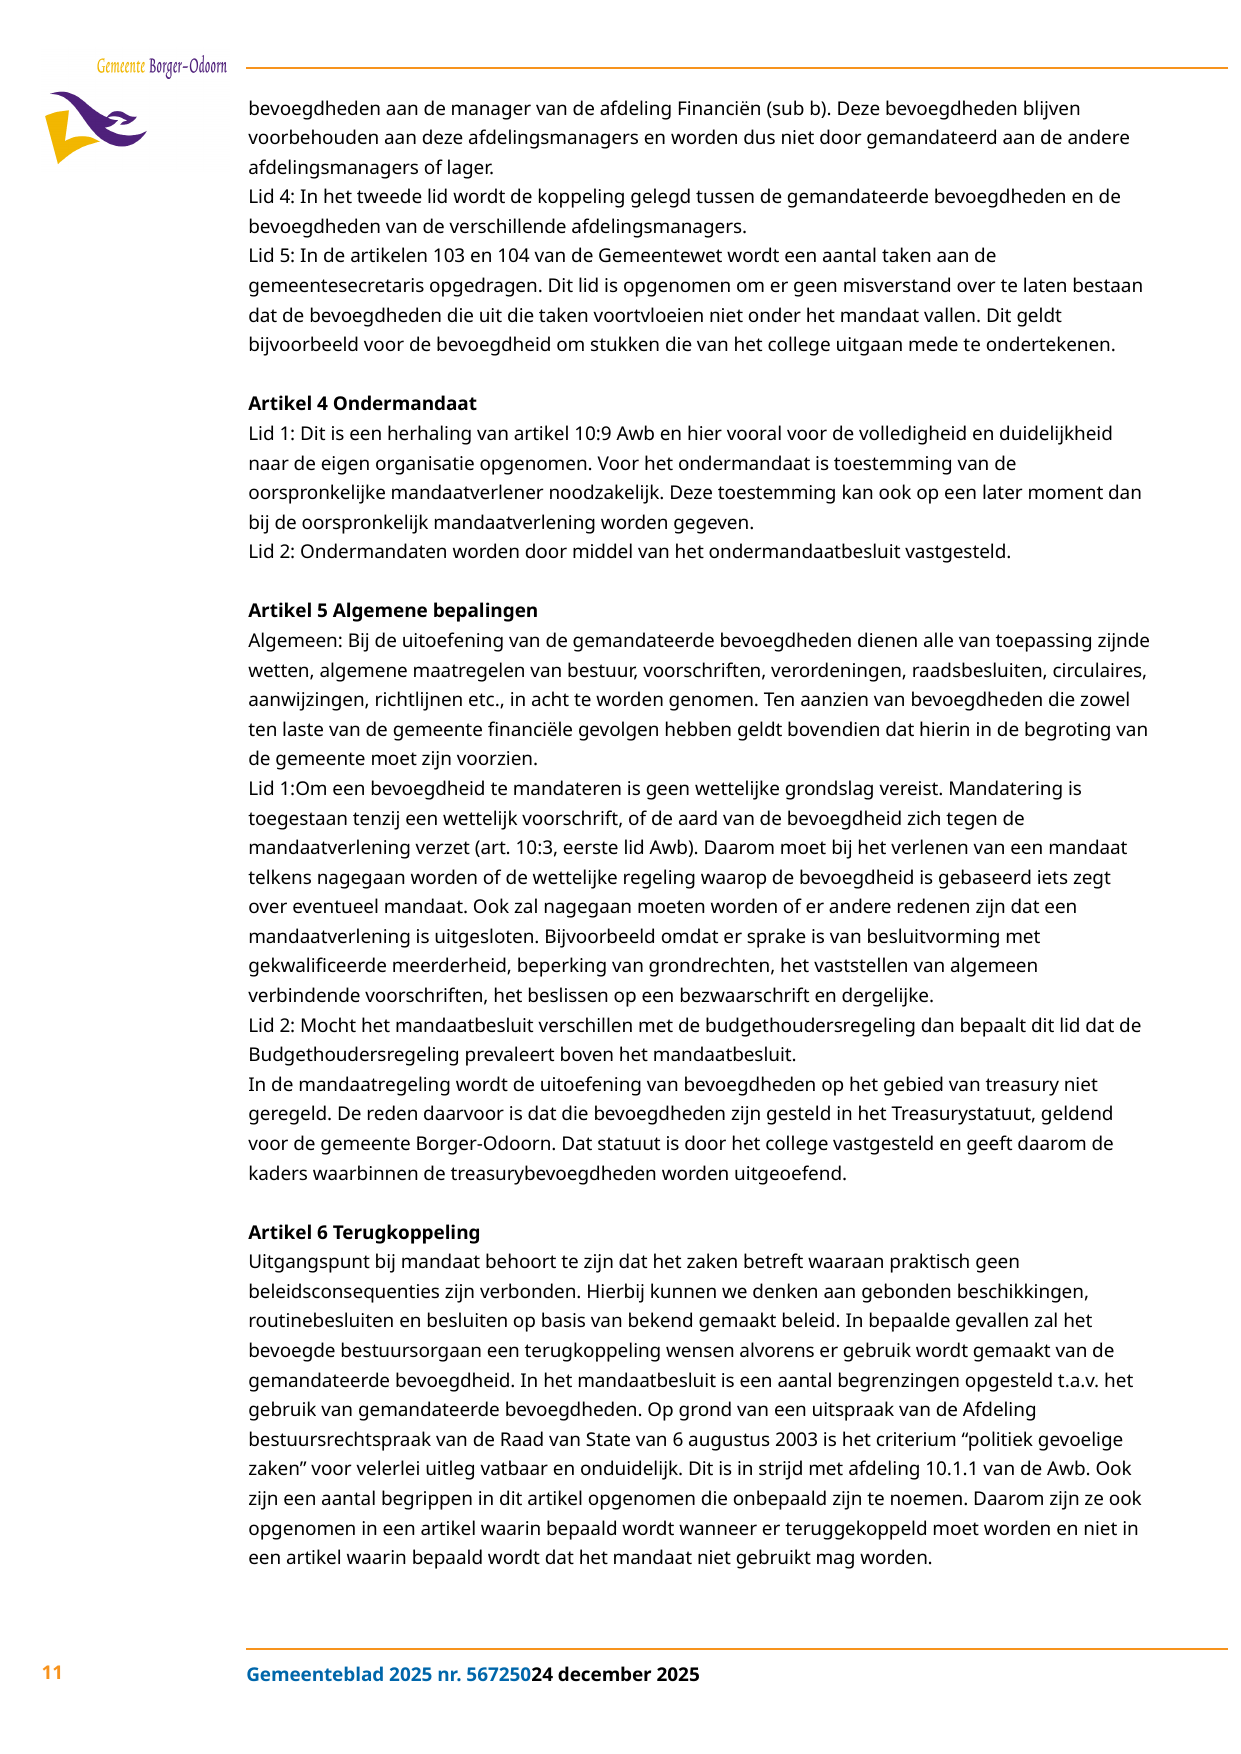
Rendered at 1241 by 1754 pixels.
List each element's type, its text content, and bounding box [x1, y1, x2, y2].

text Lid 1:Om een bevoegdheid te mandateren is geen wettelijke grondslag vereist. Mandatering is toegestaan tenzij een wettelijk voorschrift, of de aard van de bevoegdheid zich tegen de mandaatverlening verzet (art. 10:3, eerste lid Awb). Daarom moet bij het verlenen van een mandaat telkens nagegaan worden of de wettelijke regeling waarop de bevoegdheid is gebaseerd iets zegt over eventueel mandaat. Ook zal nagegaan moeten worden of er andere redenen zijn dat een mandaatverlening is uitgesloten. Bijvoorbeeld omdat er sprake is van besluitvorming met gekwalificeerde meerderheid, beperking van grondrechten, het vaststellen van algemeen verbindende voorschriften, het beslissen op een bezwaarschrift en dergelijke. [248, 775, 1152, 1008]
text Artikel 6 Terugkoppeling [248, 1219, 1152, 1245]
text In de mandaatregeling wordt de uitoefening van bevoegdheden op het gebied van treasury niet geregeld. De reden daarvoor is dat die bevoegdheden zijn gesteld in het Treasurystatuut, geldend voor de gemeente Borger-Odoorn. Dat statuut is door het college vastgesteld en geeft daarom de kaders waarbinnen de treasurybevoegdheden worden uitgeoefend. [248, 1071, 1152, 1186]
text Lid 4: In het tweede lid wordt de koppeling gelegd tussen de gemandateerde bevoegdheden en de bevoegdheden van de verschillende afdelingsmanagers. [248, 183, 1152, 239]
picture [41, 47, 231, 172]
text Artikel 4 Ondermandaat [248, 391, 1152, 416]
text Artikel 5 Algemene bepalingen [248, 598, 1152, 623]
text Uitgangspunt bij mandaat behoort te zijn dat het zaken betreft waaraan praktisch geen beleidsconsequenties zijn verbonden. Hierbij kunnen we denken aan gebonden beschikkingen, routinebesluiten en besluiten op basis van bekend gemaakt beleid. In bepaalde gevallen zal het bevoegde bestuursorgaan een terugkoppeling wensen alvorens er gebruik wordt gemaakt van de gemandateerde bevoegdheid. In het mandaatbesluit is een aantal begrenzingen opgesteld t.a.v. het gebruik van gemandateerde bevoegdheden. Op grond van een uitspraak van de Afdeling bestuursrechtspraak van de Raad van State van 6 augustus 2003 is het criterium “politiek gevoelige zaken” voor velerlei uitleg vatbaar en onduidelijk. Dit is in strijd met afdeling 10.1.1 van de Awb. Ook zijn een aantal begrippen in dit artikel opgenomen die onbepaald zijn te noemen. Daarom zijn ze ook opgenomen in een artikel waarin bepaald wordt wanneer er teruggekoppeld moet worden en niet in een artikel waarin bepaald wordt dat het mandaat niet gebruikt mag worden. [248, 1248, 1152, 1570]
text Lid 1: Dit is een herhaling van artikel 10:9 Awb en hier vooral voor de volledigheid en duidelijkheid naar de eigen organisatie opgenomen. Voor het ondermandaat is toestemming van de oorspronkelijke mandaatverlener noodzakelijk. Deze toestemming kan ook op een later moment dan bij de oorspronkelijk mandaatverlening worden gegeven. [248, 420, 1152, 535]
text Lid 2: Mocht het mandaatbesluit verschillen met de budgethoudersregeling dan bepaalt dit lid dat de Budgethoudersregeling prevaleert boven het mandaatbesluit. [248, 1012, 1152, 1067]
text Algemeen: Bij de uitoefening van de gemandateerde bevoegdheden dienen alle van toepassing zijnde wetten, algemene maatregelen van bestuur, voorschriften, verordeningen, raadsbesluiten, circulaires, aanwijzingen, richtlijnen etc., in acht te worden genomen. Ten aanzien van bevoegdheden die zowel ten laste van de gemeente financiële gevolgen hebben geldt bovendien dat hierin in de begroting van de gemeente moet zijn voorzien. [248, 627, 1152, 771]
text bevoegdheden aan de manager van de afdeling Financiën (sub b). Deze bevoegdheden blijven voorbehouden aan deze afdelingsmanagers en worden dus niet door gemandateerd aan de andere afdelingsmanagers of lager. [248, 95, 1152, 180]
text Lid 2: Ondermandaten worden door middel van het ondermandaatbesluit vastgesteld. [248, 538, 1152, 564]
text Lid 5: In de artikelen 103 en 104 van de Gemeentewet wordt een aantal taken aan de gemeentesecretaris opgedragen. Dit lid is opgenomen om er geen misverstand over te laten bestaan dat de bevoegdheden die uit die taken voortvloeien niet onder het mandaat vallen. Dit geldt bijvoorbeeld voor de bevoegdheid om stukken die van het college uitgaan mede te ondertekenen. [248, 243, 1152, 357]
